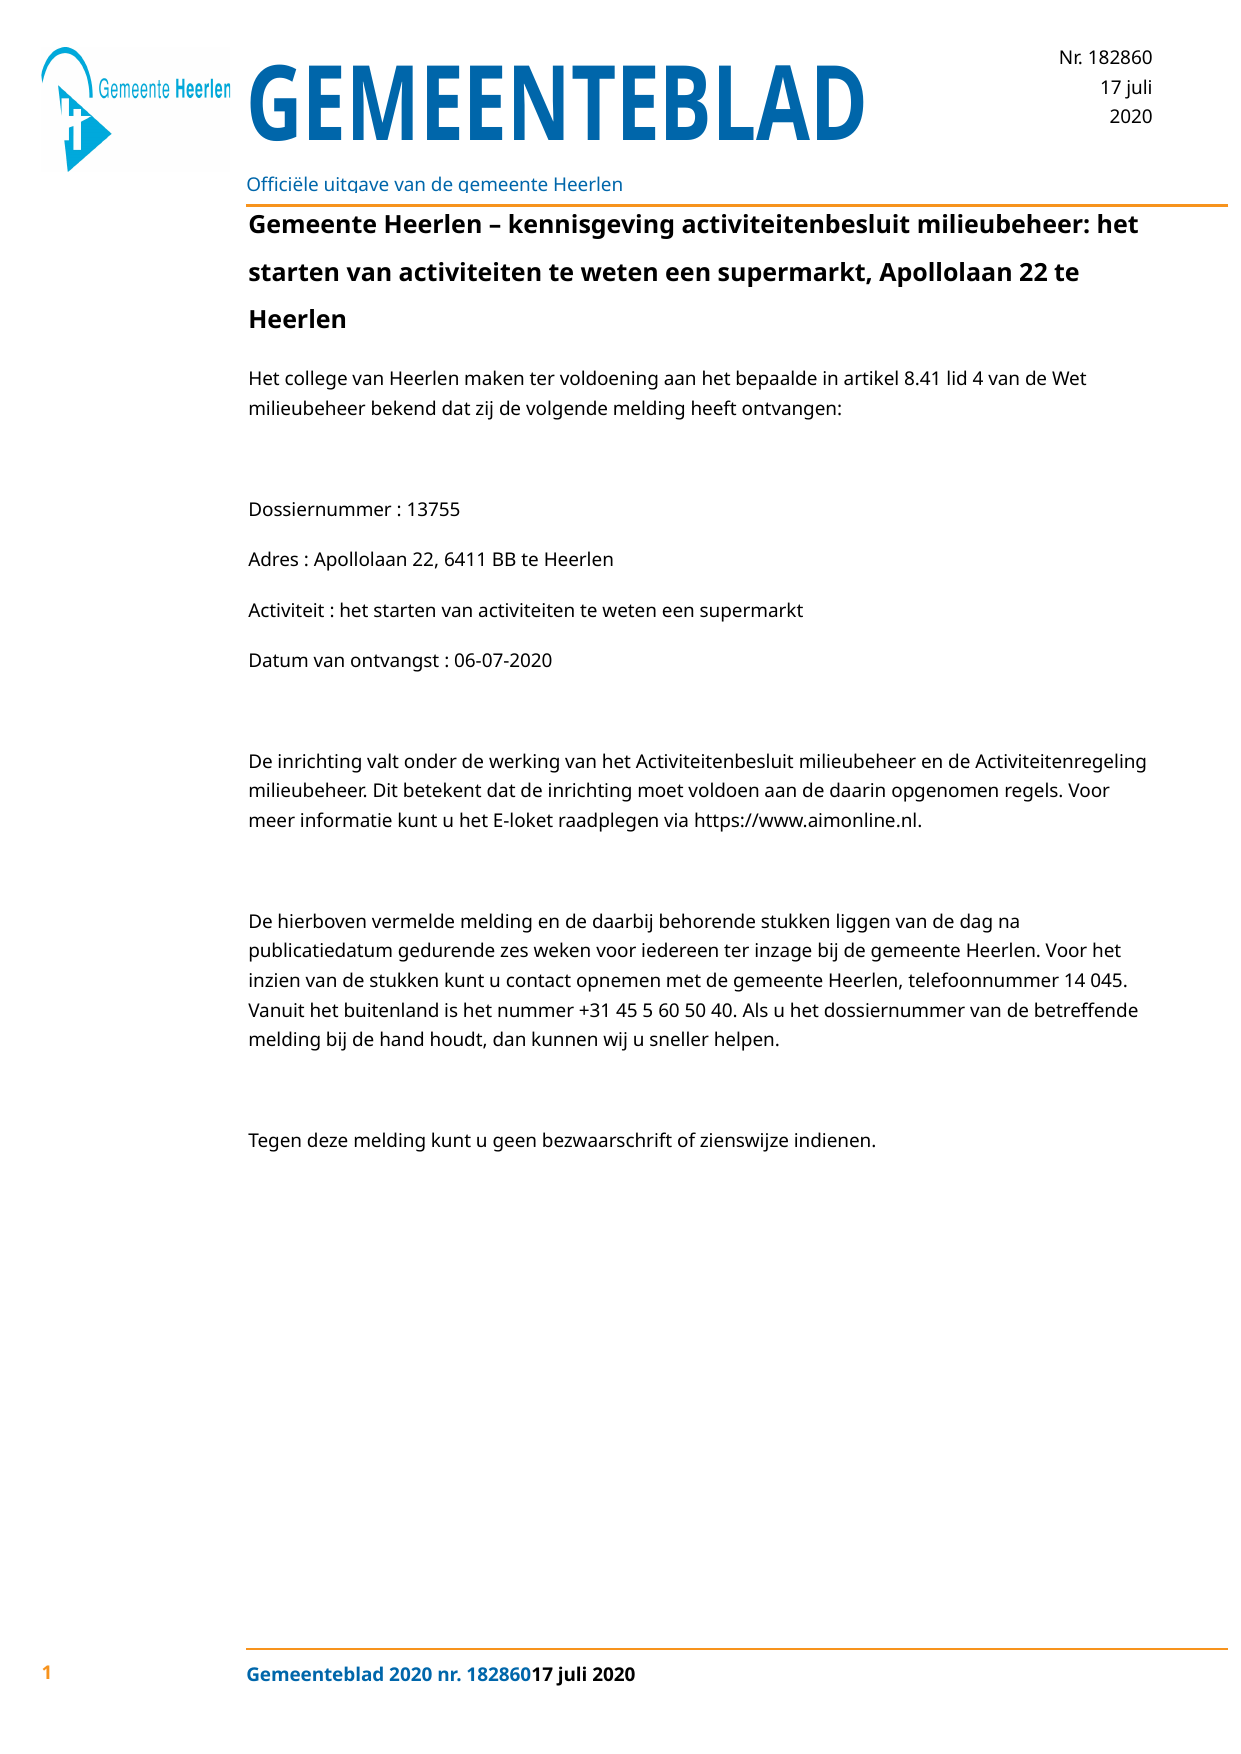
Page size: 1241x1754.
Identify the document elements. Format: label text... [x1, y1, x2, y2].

text Adres : Apollolaan 22, 6411 BB te Heerlen [248, 546, 1152, 572]
text Datum van ontvangst : 06-07-2020 [248, 647, 1152, 673]
picture [41, 47, 59, 70]
text Het college van Heerlen maken ter voldoening aan het bepaalde in artikel 8.41 lid 4 van de Wet milieubeheer bekend dat zij de volgende melding heeft ontvangen: [248, 366, 1152, 421]
text Gemeente Heerlen – kennisgeving activiteitenbesluit milieubeheer: het starten van activiteiten te weten een supermarkt, Apollolaan 22 te Heerlen [248, 207, 1152, 336]
text De hierboven vermelde melding en de daarbij behorende stukken liggen van de dag na publicatiedatum gedurende zes weken voor iedereen ter inzage bij de gemeente Heerlen. Voor het inzien van de stukken kunt u contact opnemen met de gemeente Heerlen, telefoonnummer 14 045. Vanuit het buitenland is het nummer +31 45 5 60 50 40. Als u het dossiernummer van de betreffende melding bij de hand houdt, dan kunnen wij u sneller helpen. [248, 908, 1152, 1052]
picture [41, 47, 231, 172]
text Activiteit : het starten van activiteiten te weten een supermarkt [248, 597, 1152, 622]
text Dossiernummer : 13755 [248, 496, 1152, 522]
text De inrichting valt onder de werking van het Activiteitenbesluit milieubeheer en de Activiteitenregeling milieubeheer. Dit betekent dat de inrichting moet voldoen aan de daarin opgenomen regels. Voor meer informatie kunt u het E-loket raadplegen via https://www.aimonline.nl. [248, 748, 1152, 833]
text Tegen deze melding kunt u geen bezwaarschrift of zienswijze indienen. [248, 1127, 1152, 1153]
